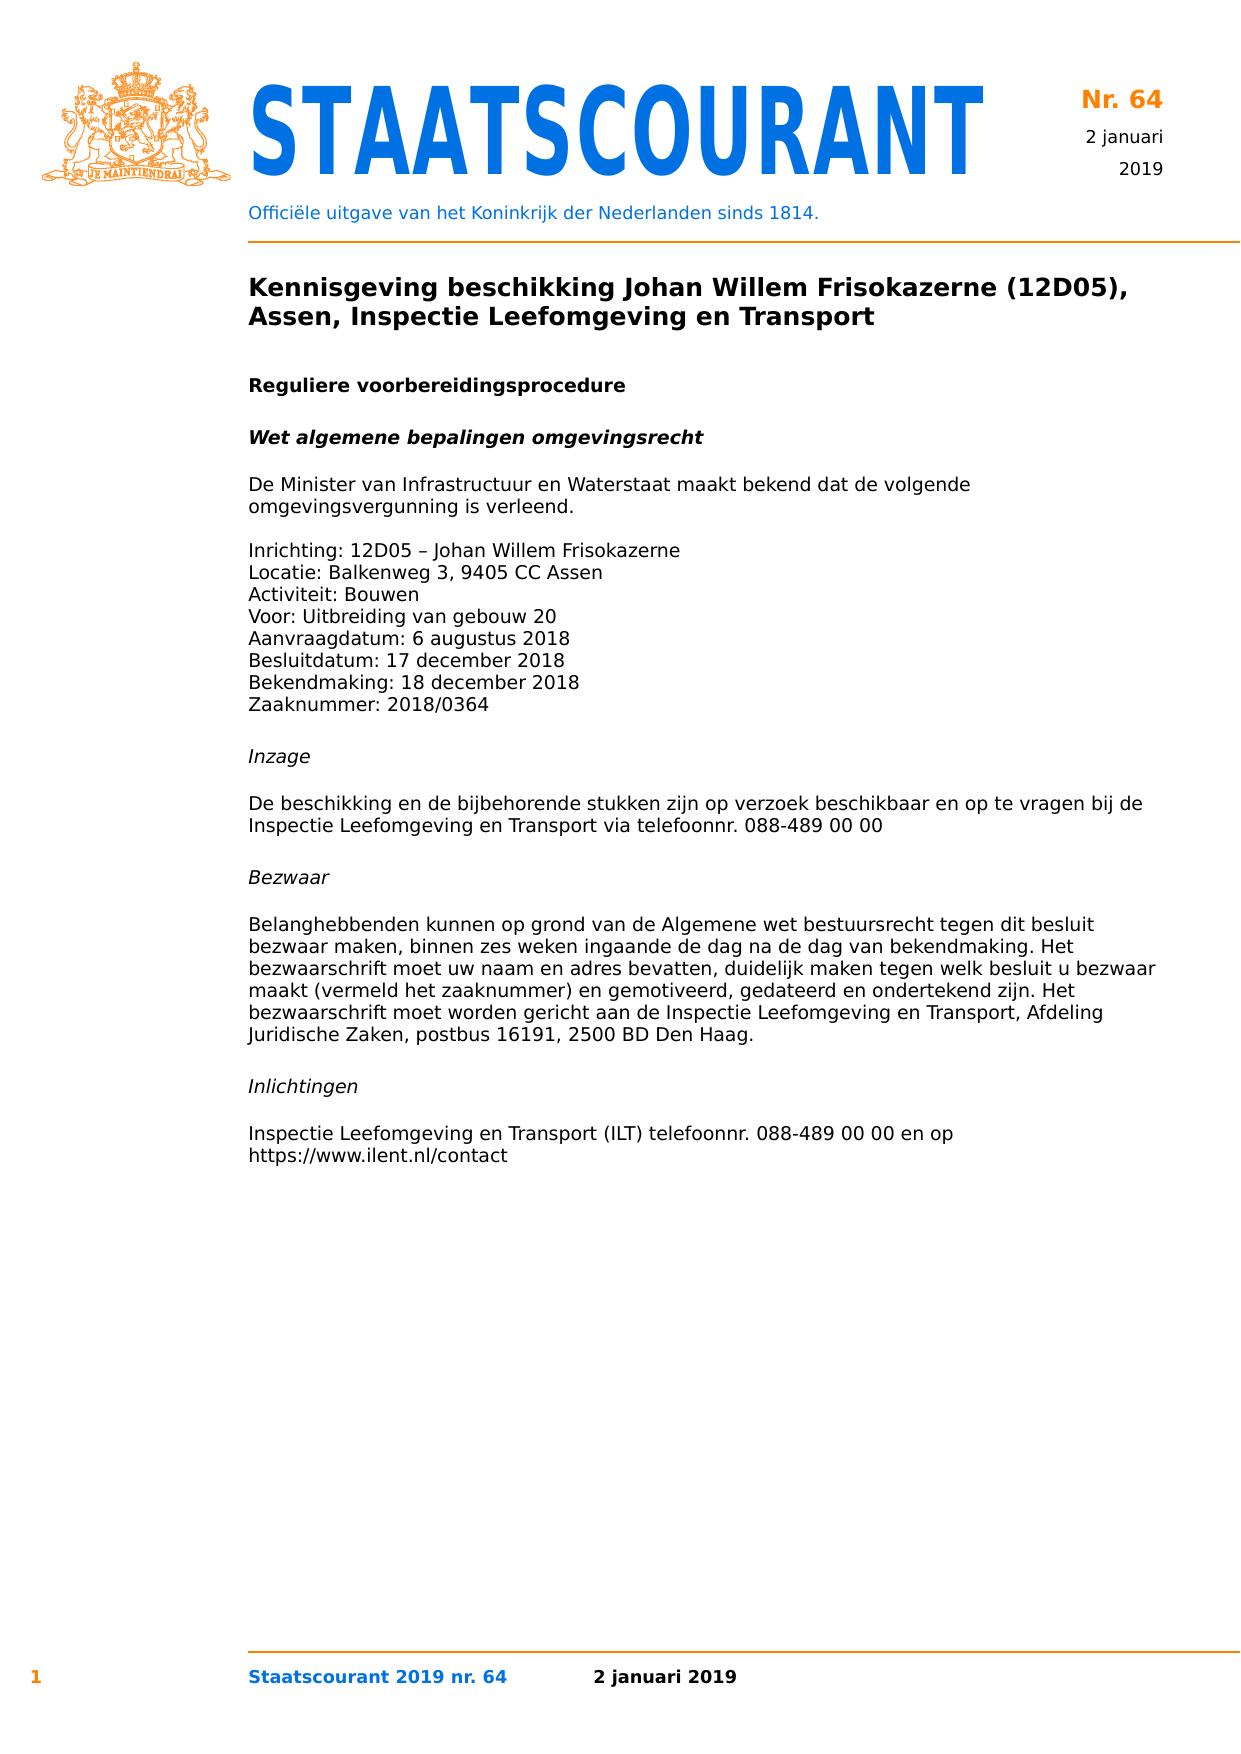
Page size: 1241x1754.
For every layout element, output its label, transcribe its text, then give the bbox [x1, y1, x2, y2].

text Aanvraagdatum: 6 augustus 2018 [248, 628, 1163, 650]
text De beschikking en de bijbehorende stukken zijn op verzoek beschikbaar en op te vragen bij de Inspectie Leefomgeving en Transport via telefoonnr. 088-489 00 00 [248, 793, 1163, 837]
text Voor: Uitbreiding van gebouw 20 [248, 606, 1163, 628]
table_cell 2019 [998, 153, 1240, 203]
text Inrichting: 12D05 – Johan Willem Frisokazerne [248, 540, 1163, 562]
text Besluitdatum: 17 december 2018 [248, 650, 1163, 672]
text Zaaknummer: 2018/0364 [248, 694, 1163, 716]
text Bekendmaking: 18 december 2018 [248, 672, 1163, 694]
table_header [25, 62, 248, 241]
subtitle Inlichtingen [248, 1076, 1163, 1097]
subtitle Inzage [248, 746, 1163, 768]
text Belanghebbenden kunnen op grond van de Algemene wet bestuursrecht tegen dit besluit bezwaar maken, binnen zes weken ingaande de dag na de dag van bekendmaking. Het bezwaarschrift moet uw naam en adres bevatten, duidelijk maken tegen welk besluit u bezwaar maakt (vermeld het zaaknummer) en gemotiveerd, gedateerd en ondertekend zijn. Het bezwaarschrift moet worden gericht aan de Inspectie Leefomgeving en Transport, Afdeling Juridische Zaken, postbus 16191, 2500 BD Den Haag. [248, 914, 1163, 1046]
subtitle Kennisgeving beschikking Johan Willem Frisokazerne (12D05), Assen, Inspectie Leefomgeving en Transport [248, 273, 1163, 331]
table_cell 2 januari [998, 121, 1240, 153]
subtitle Bezwaar [248, 867, 1163, 889]
table_header Nr. 64 [998, 62, 1240, 121]
picture [41, 62, 231, 186]
text De Minister van Infrastructuur en Waterstaat maakt bekend dat de volgende omgevingsvergunning is verleend. [248, 474, 1163, 518]
subtitle Wet algemene bepalingen omgevingsrecht [248, 427, 1163, 449]
text Activiteit: Bouwen [248, 584, 1163, 606]
table_cell Officiële uitgave van het Koninkrijk der Nederlanden sinds 1814. [248, 203, 1240, 241]
text Inspectie Leefomgeving en Transport (ILT) telefoonnr. 088-489 00 00 en op https://www.ilent.nl/contact [248, 1122, 1163, 1166]
subtitle Reguliere voorbereidingsprocedure [248, 375, 1163, 397]
text Locatie: Balkenweg 3, 9405 CC Assen [248, 562, 1163, 584]
table_header STAATSCOURANT [248, 62, 998, 203]
